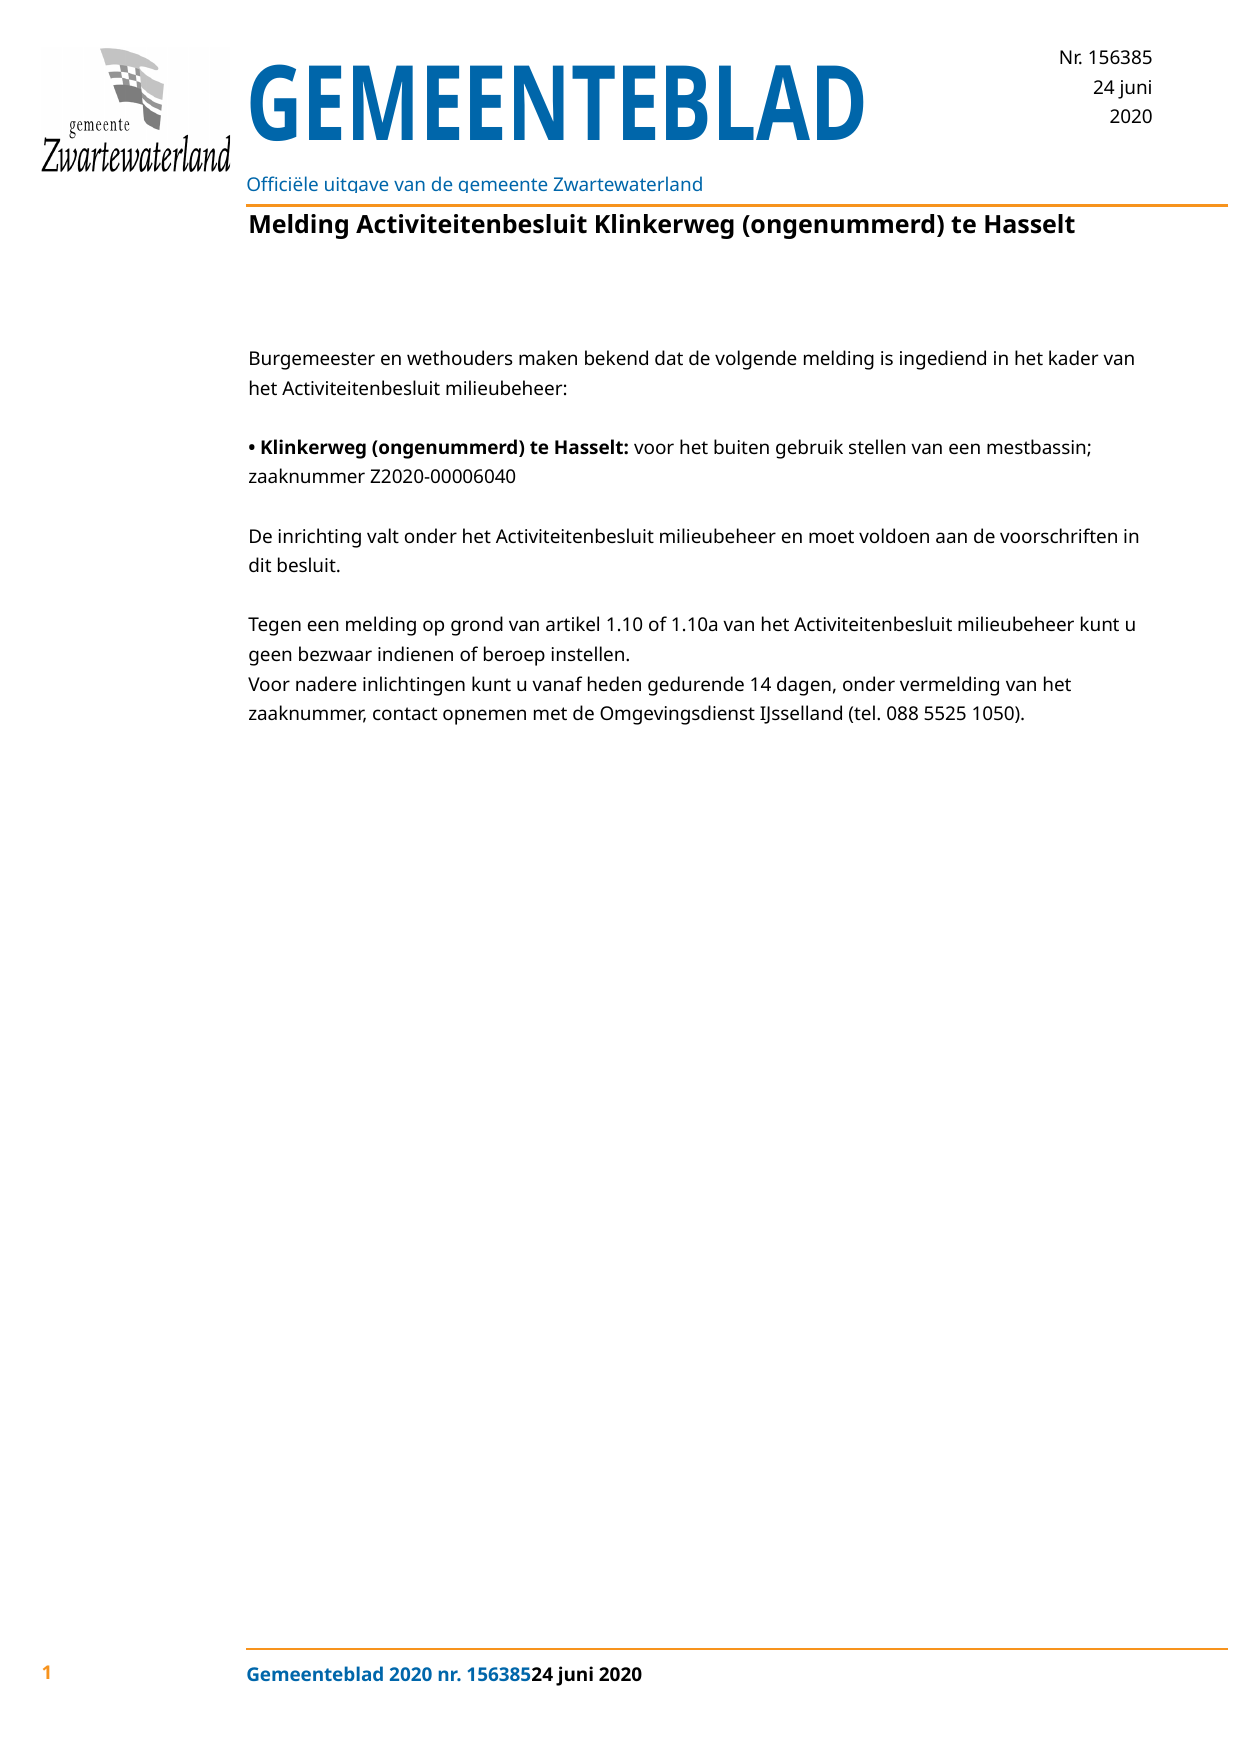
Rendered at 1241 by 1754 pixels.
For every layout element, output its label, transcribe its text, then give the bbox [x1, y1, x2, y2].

text Tegen een melding op grond van artikel 1.10 of 1.10a van het Activiteitenbesluit milieubeheer kunt u geen bezwaar indienen of beroep instellen. [248, 612, 1152, 667]
text Voor nadere inlichtingen kunt u vanaf heden gedurende 14 dagen, onder vermelding van het zaaknummer, contact opnemen met de Omgevingsdienst IJsselland (tel. 088 5525 1050). [248, 671, 1152, 726]
text Burgemeester en wethouders maken bekend dat de volgende melding is ingediend in het kader van het Activiteitenbesluit milieubeheer: [248, 345, 1152, 401]
picture [41, 47, 231, 172]
text De inrichting valt onder het Activiteitenbesluit milieubeheer en moet voldoen aan de voorschriften in dit besluit. [248, 523, 1152, 578]
text Melding Activiteitenbesluit Klinkerweg (ongenummerd) te Hasselt [248, 207, 1152, 241]
text • Klinkerweg (ongenummerd) te Hasselt: voor het buiten gebruik stellen van een mestbassin; zaaknummer Z2020-00006040 [248, 434, 1152, 489]
